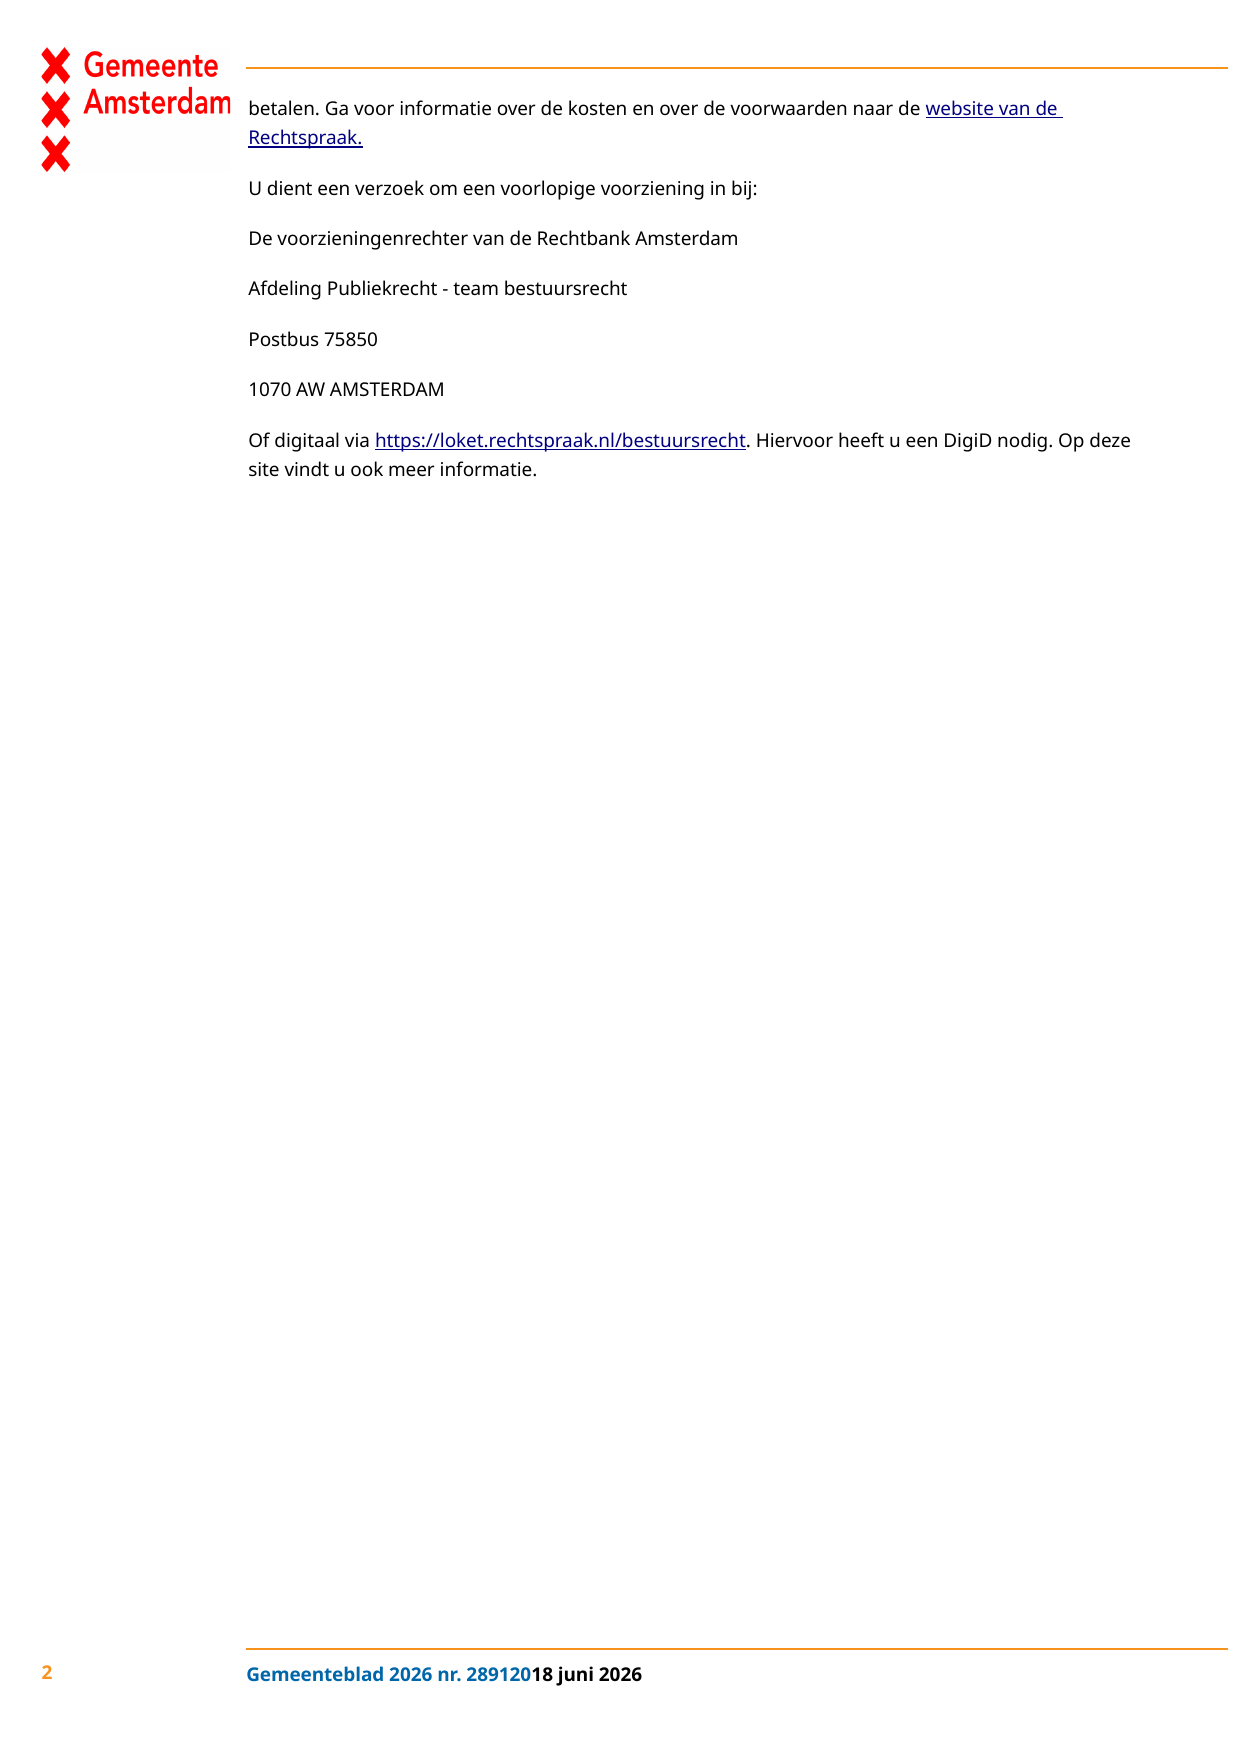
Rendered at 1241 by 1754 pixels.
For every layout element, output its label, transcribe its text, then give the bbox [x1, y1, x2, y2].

text Of digitaal via https://loket.rechtspraak.nl/bestuursrecht. Hiervoor heeft u een DigiD nodig. Op deze site vindt u ook meer informatie. [248, 427, 1152, 482]
text De voorzieningenrechter van de Rechtbank Amsterdam [248, 225, 1152, 251]
text betalen. Ga voor informatie over de kosten en over de voorwaarden naar de website van de Rechtspraak. [248, 95, 1152, 150]
text 1070 AW AMSTERDAM [248, 376, 1152, 402]
picture [41, 47, 231, 172]
text Postbus 75850 [248, 326, 1152, 352]
text Afdeling Publiekrecht - team bestuursrecht [248, 276, 1152, 301]
text U dient een verzoek om een voorlopige voorziening in bij: [248, 175, 1152, 201]
